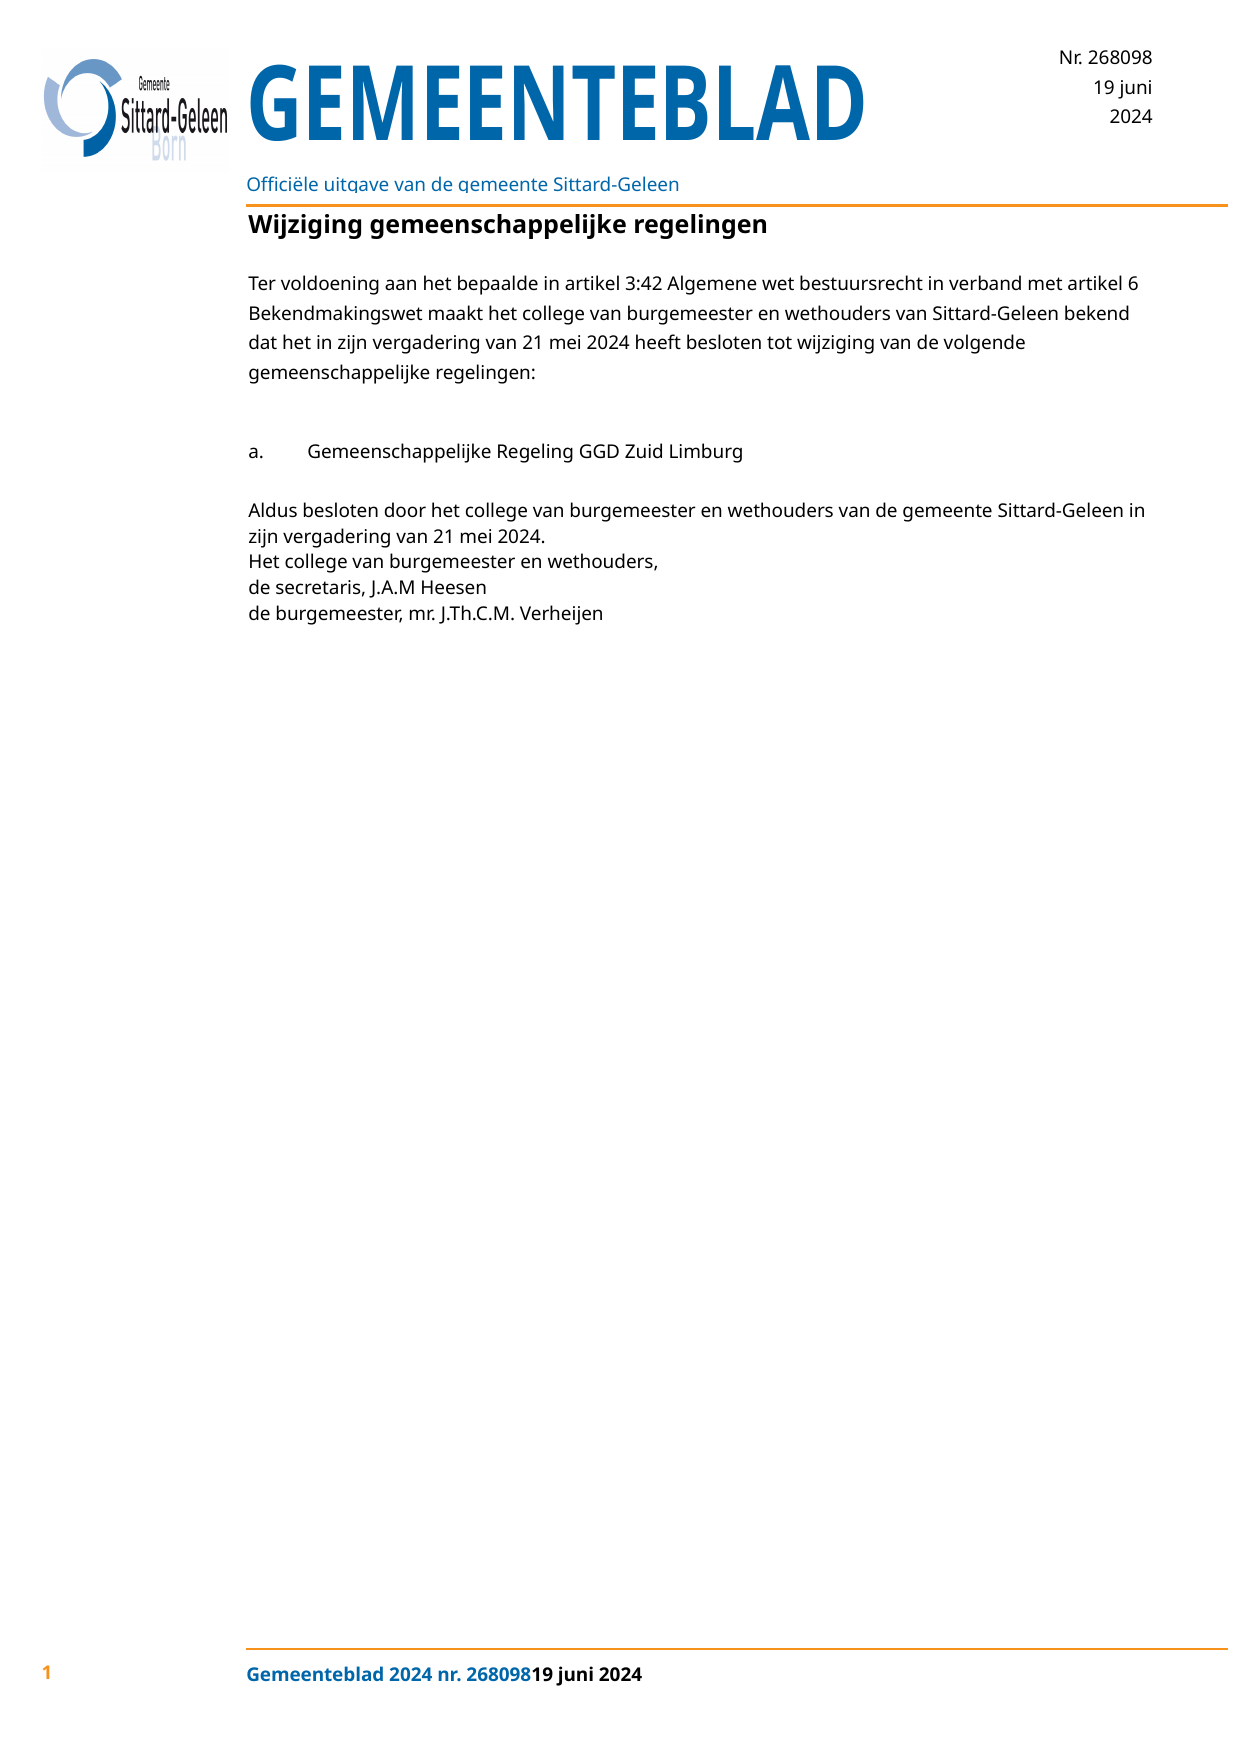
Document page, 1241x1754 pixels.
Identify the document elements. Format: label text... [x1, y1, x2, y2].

text Aldus besloten door het college van burgemeester en wethouders van de gemeente Sittard-Geleen in zijn vergadering van 21 mei 2024. [248, 497, 1152, 548]
text de burgemeester, mr. J.Th.C.M. Verheijen [248, 600, 1152, 626]
text Het college van burgemeester en wethouders, [248, 548, 1152, 574]
picture [41, 47, 231, 172]
list Gemeenschappelijke Regeling GGD Zuid Limburg [248, 438, 1152, 464]
text Wijziging gemeenschappelijke regelingen [248, 207, 1152, 241]
text Ter voldoening aan het bepaalde in artikel 3:42 Algemene wet bestuursrecht in verband met artikel 6 Bekendmakingswet maakt het college van burgemeester en wethouders van Sittard-Geleen bekend dat het in zijn vergadering van 21 mei 2024 heeft besloten tot wijziging van de volgende gemeenschappelijke regelingen: [248, 270, 1152, 385]
text de secretaris, J.A.M Heesen [248, 574, 1152, 600]
